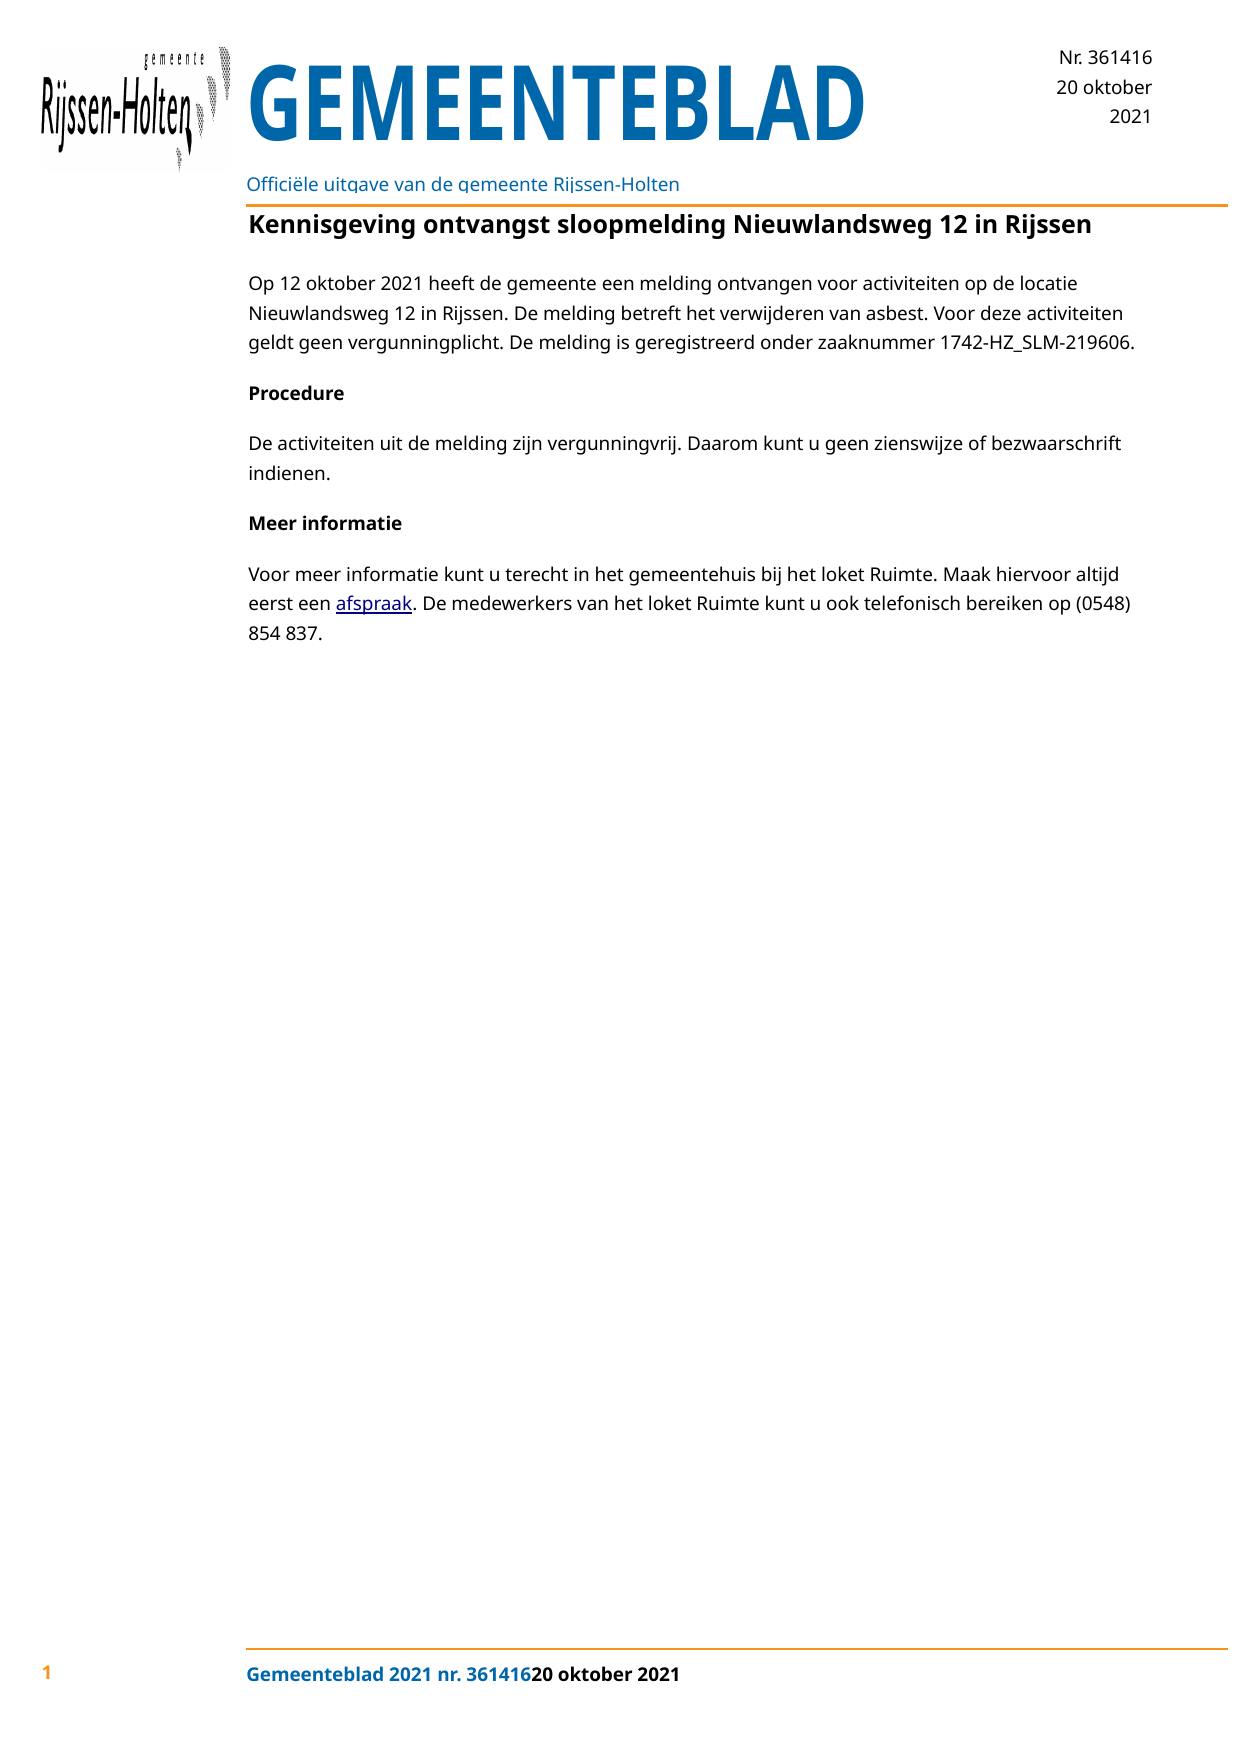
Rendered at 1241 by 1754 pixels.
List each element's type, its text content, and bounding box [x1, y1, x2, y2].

text Voor meer informatie kunt u terecht in het gemeentehuis bij het loket Ruimte. Maak hiervoor altijd eerst een afspraak. De medewerkers van het loket Ruimte kunt u ook telefonisch bereiken op (0548) 854 837. [248, 561, 1152, 646]
text Op 12 oktober 2021 heeft de gemeente een melding ontvangen voor activiteiten op de locatie Nieuwlandsweg 12 in Rijssen. De melding betreft het verwijderen van asbest. Voor deze activiteiten geldt geen vergunningplicht. De melding is geregistreerd onder zaaknummer 1742-HZ_SLM-219606. [248, 270, 1152, 355]
text Procedure [248, 380, 1152, 406]
text Kennisgeving ontvangst sloopmelding Nieuwlandsweg 12 in Rijssen [248, 207, 1152, 241]
picture [41, 47, 231, 172]
text Meer informatie [248, 510, 1152, 536]
text De activiteiten uit de melding zijn vergunningvrij. Daarom kunt u geen zienswijze of bezwaarschrift indienen. [248, 430, 1152, 486]
